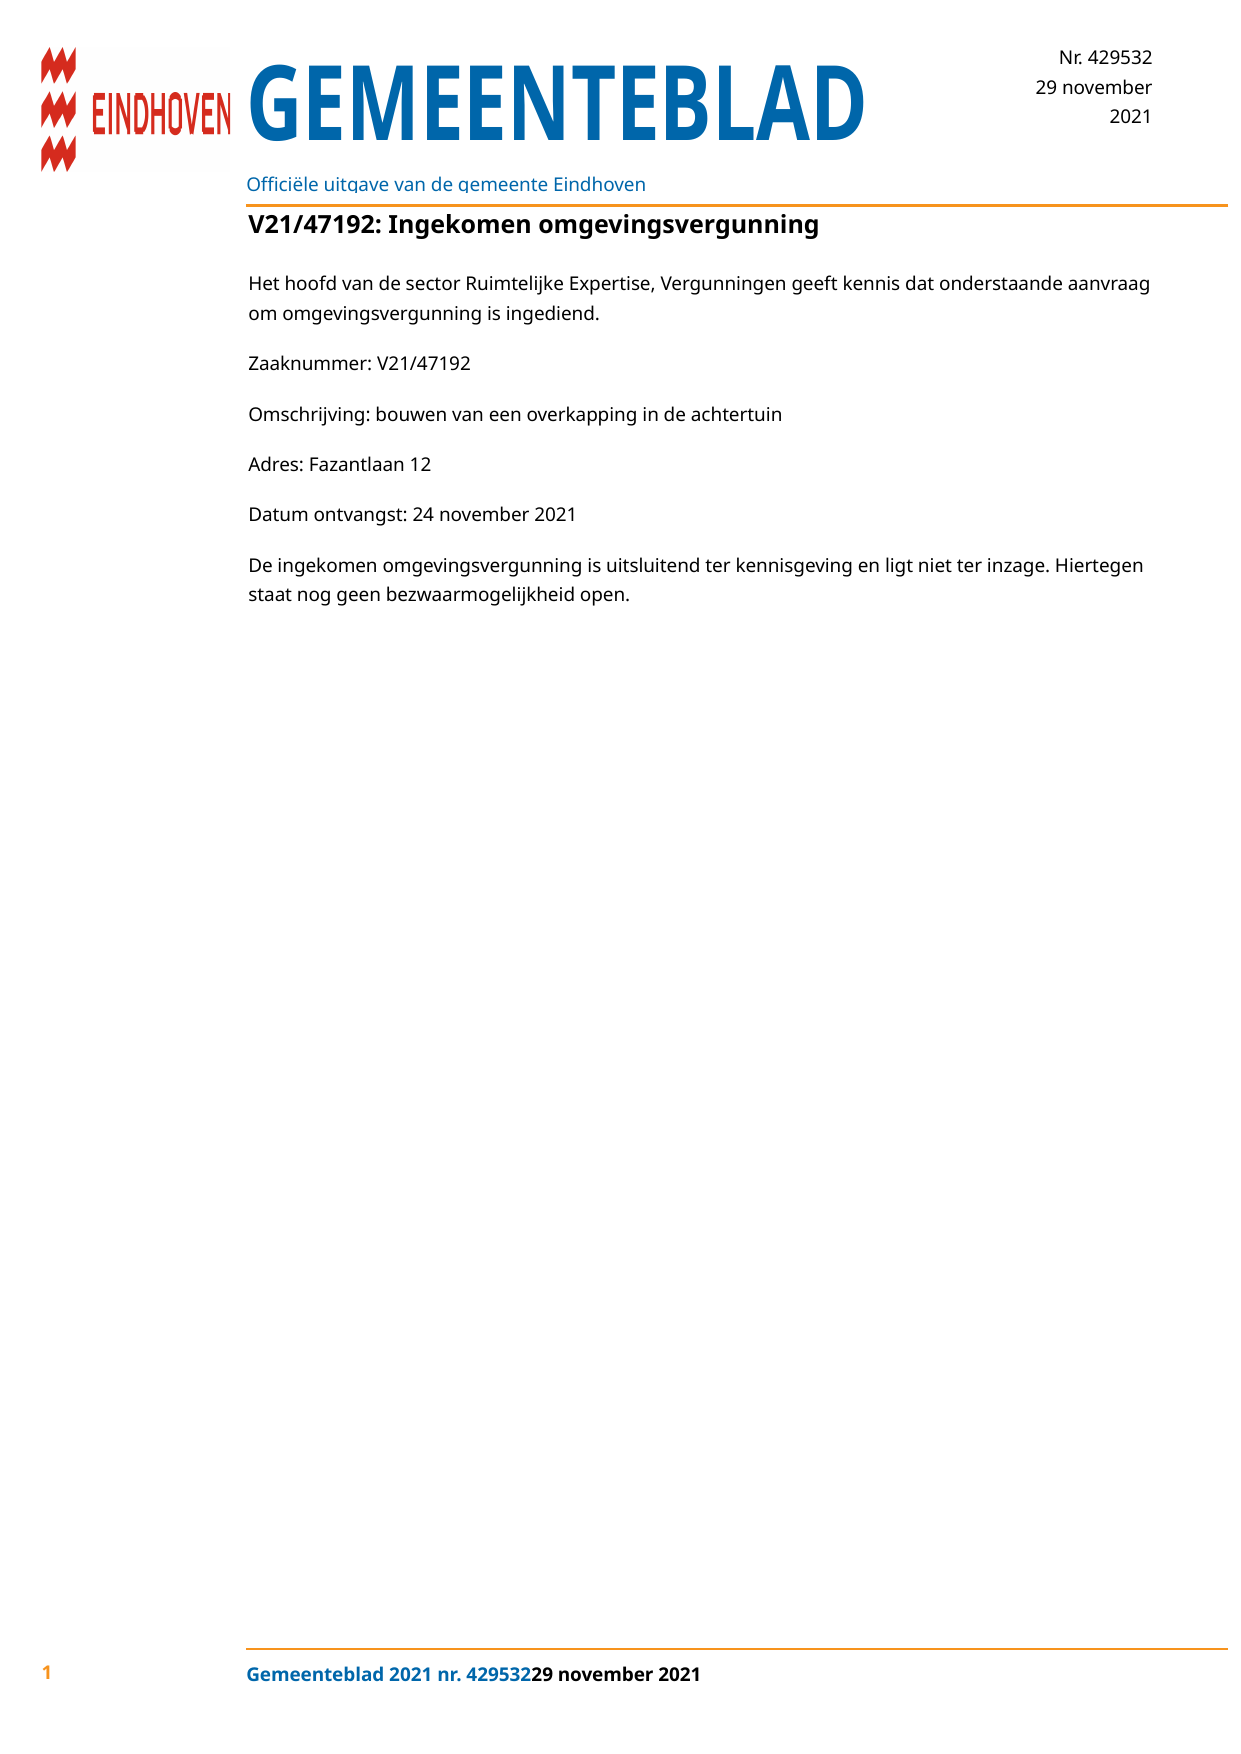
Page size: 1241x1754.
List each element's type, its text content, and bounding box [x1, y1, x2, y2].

text Het hoofd van de sector Ruimtelijke Expertise, Vergunningen geeft kennis dat onderstaande aanvraag om omgevingsvergunning is ingediend. [248, 270, 1152, 326]
picture [41, 47, 231, 172]
text Datum ontvangst: 24 november 2021 [248, 502, 1152, 527]
text De ingekomen omgevingsvergunning is uitsluitend ter kennisgeving en ligt niet ter inzage. Hiertegen staat nog geen bezwaarmogelijkheid open. [248, 552, 1152, 607]
text Zaaknummer: V21/47192 [248, 350, 1152, 376]
text V21/47192: Ingekomen omgevingsvergunning [248, 207, 1152, 241]
text Omschrijving: bouwen van een overkapping in de achtertuin [248, 401, 1152, 426]
text Adres: Fazantlaan 12 [248, 451, 1152, 477]
